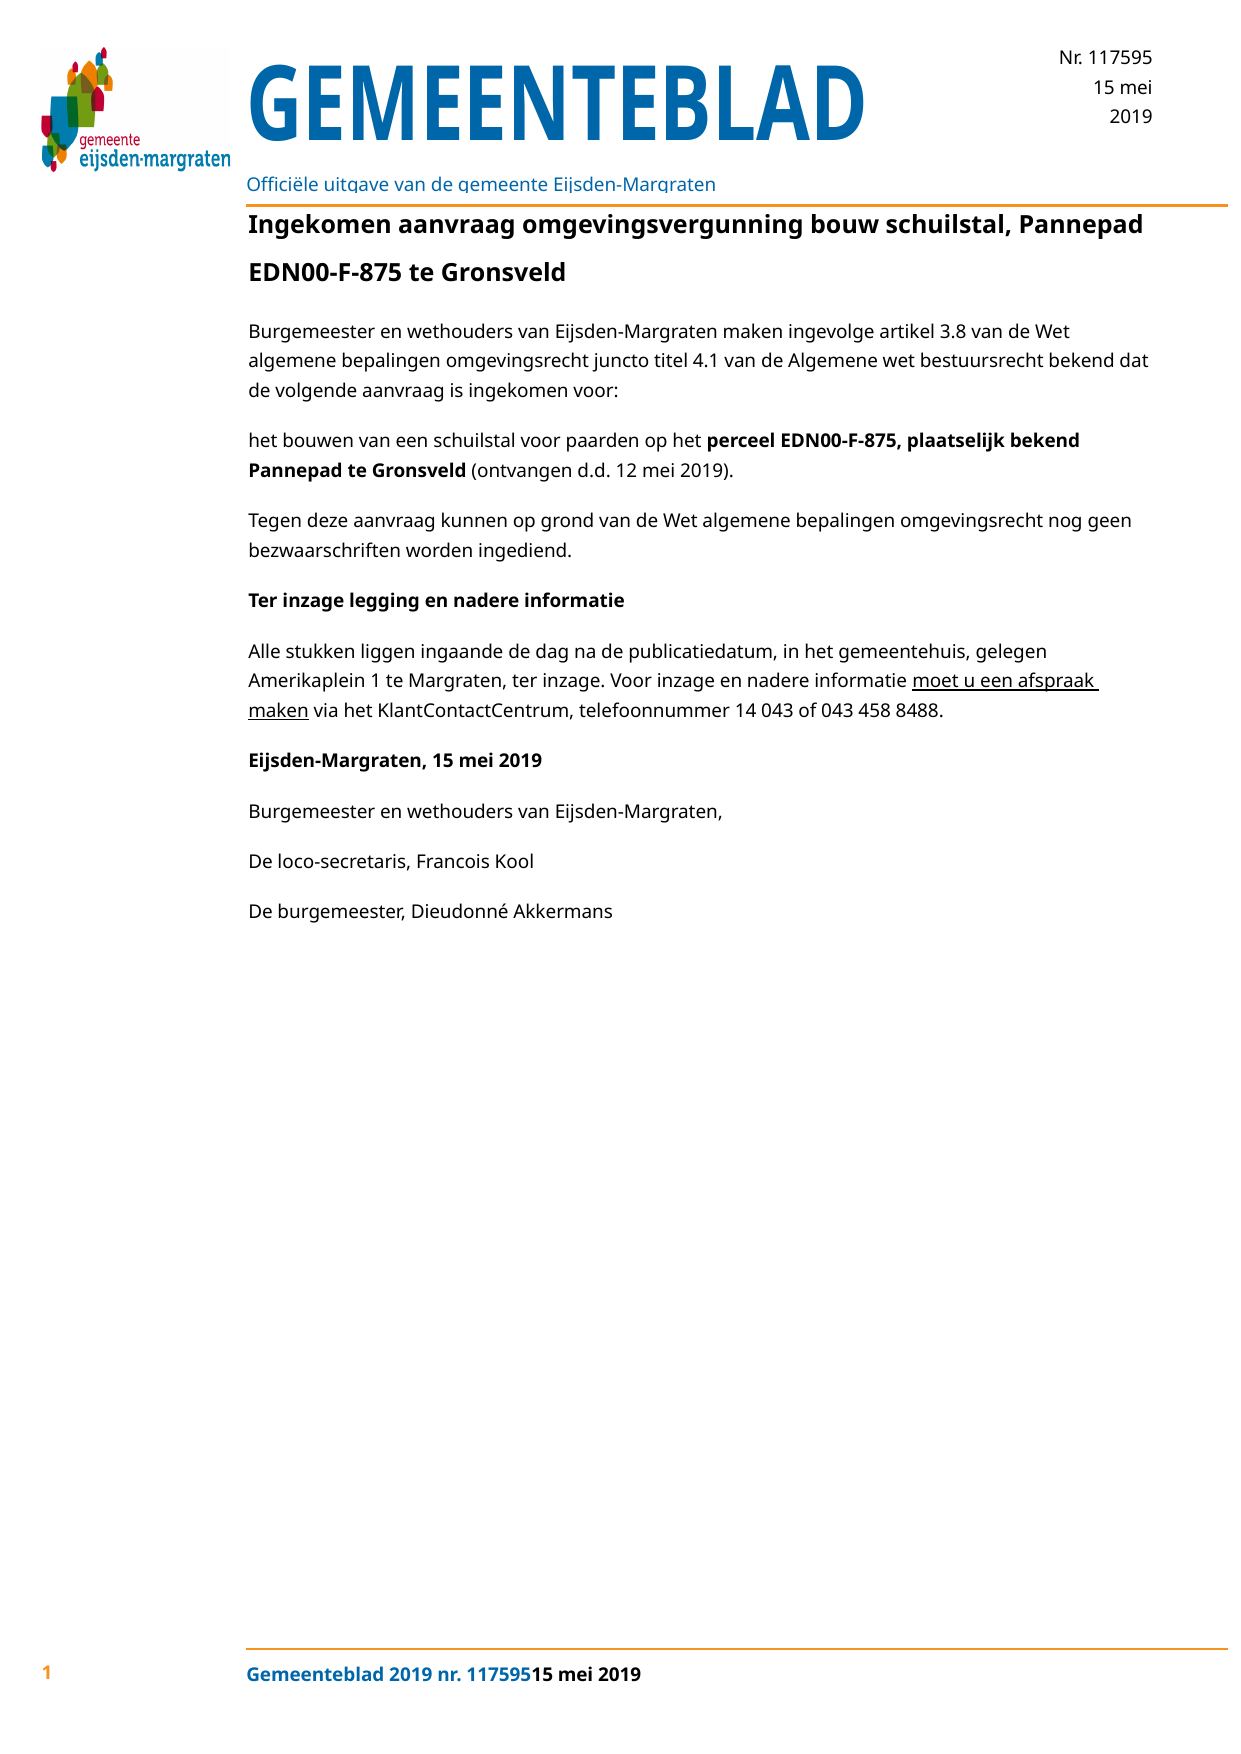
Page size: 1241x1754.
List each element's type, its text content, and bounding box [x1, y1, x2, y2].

text het bouwen van een schuilstal voor paarden op het perceel EDN00-F-875, plaatselijk bekend Pannepad te Gronsveld (ontvangen d.d. 12 mei 2019). [248, 427, 1152, 483]
text Burgemeester en wethouders van Eijsden-Margraten, [248, 798, 1152, 824]
text Burgemeester en wethouders van Eijsden-Margraten maken ingevolge artikel 3.8 van de Wet algemene bepalingen omgevingsrecht juncto titel 4.1 van de Algemene wet bestuursrecht bekend dat de volgende aanvraag is ingekomen voor: [248, 318, 1152, 403]
text Ingekomen aanvraag omgevingsvergunning bouw schuilstal, Pannepad EDN00-F-875 te Gronsveld [248, 207, 1152, 288]
text De loco-secretaris, Francois Kool [248, 848, 1152, 874]
text Tegen deze aanvraag kunnen op grond van de Wet algemene bepalingen omgevingsrecht nog geen bezwaarschriften worden ingediend. [248, 507, 1152, 563]
text Ter inzage legging en nadere informatie [248, 587, 1152, 613]
text Eijsden-Margraten, 15 mei 2019 [248, 747, 1152, 773]
picture [41, 47, 231, 172]
text Alle stukken liggen ingaande de dag na de publicatiedatum, in het gemeentehuis, gelegen Amerikaplein 1 te Margraten, ter inzage. Voor inzage en nadere informatie moet u een afspraak maken via het KlantContactCentrum, telefoonnummer 14 043 of 043 458 8488. [248, 638, 1152, 723]
text De burgemeester, Dieudonné Akkermans [248, 899, 1152, 924]
